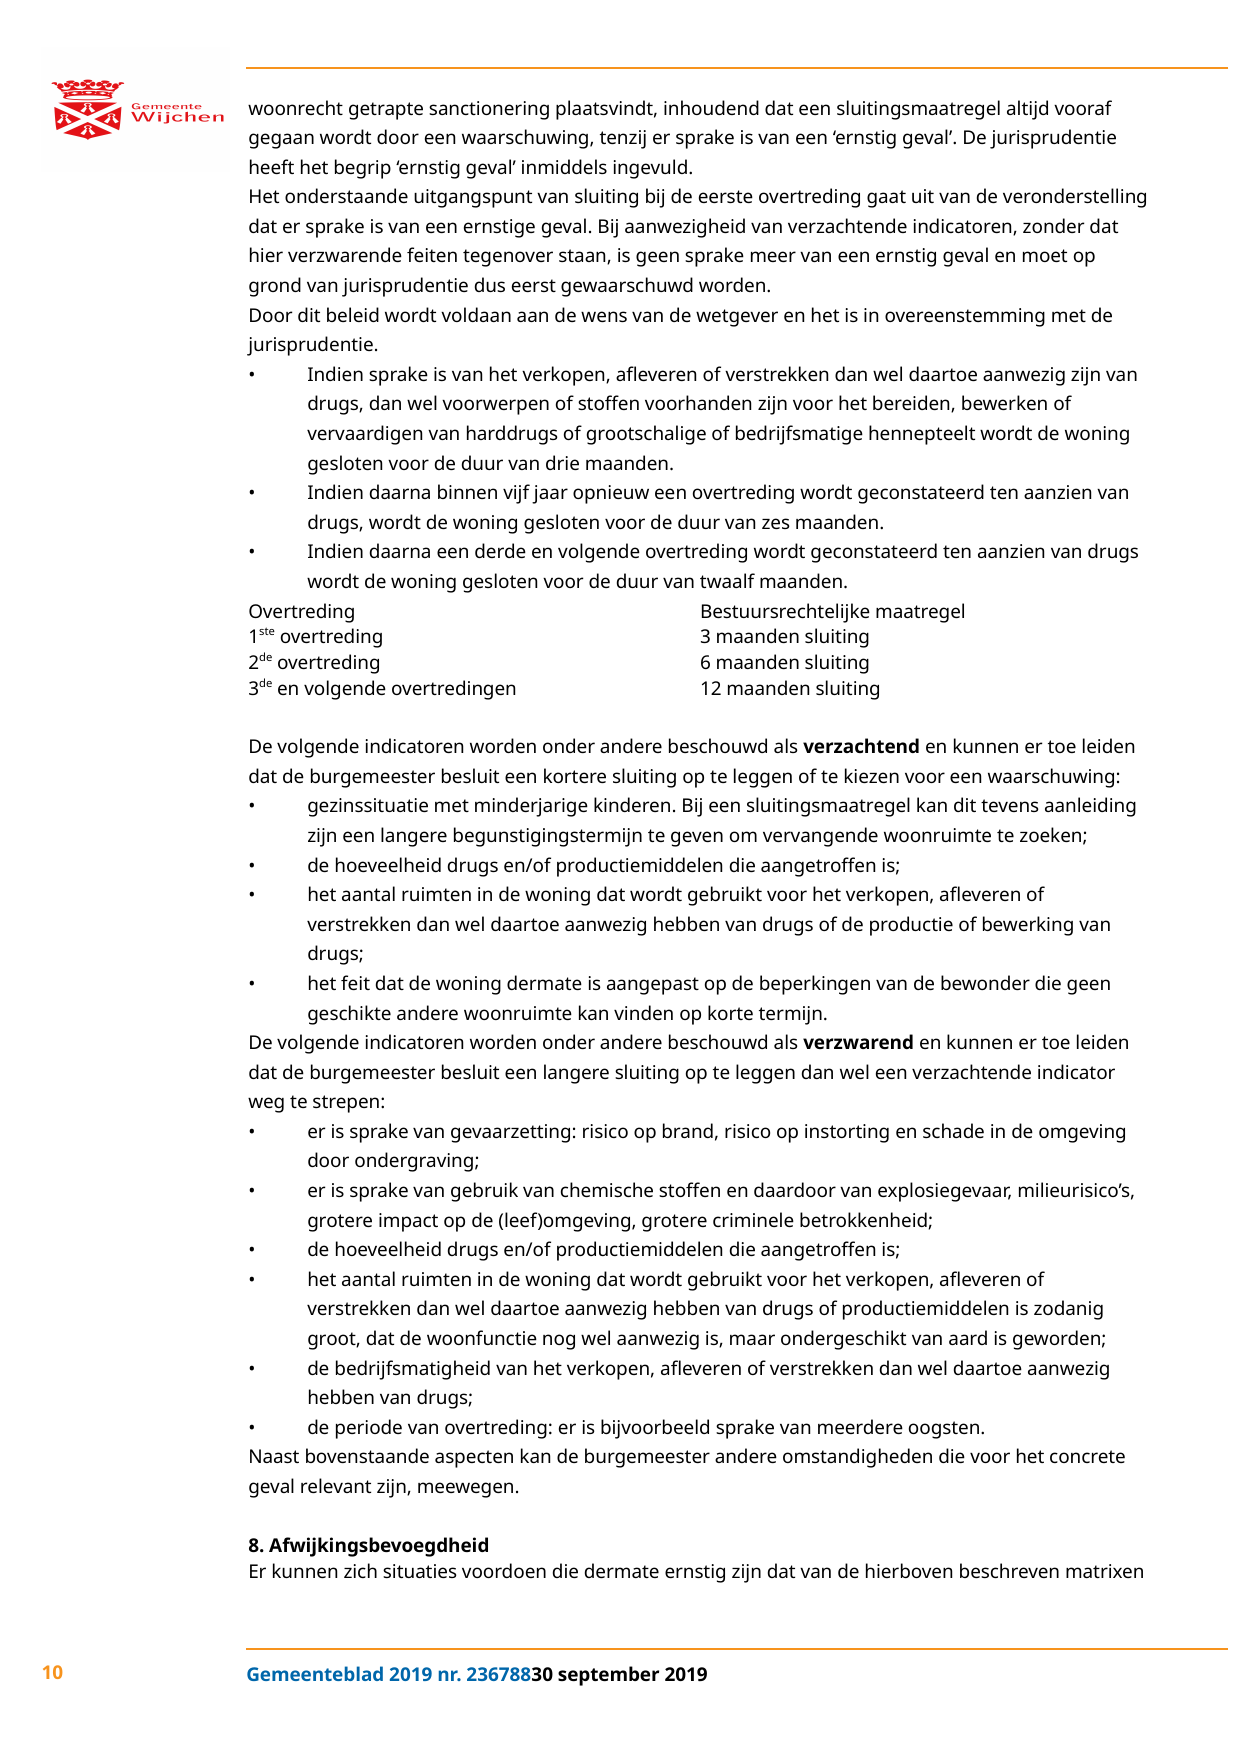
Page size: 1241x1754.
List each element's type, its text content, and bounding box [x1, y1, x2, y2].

list Indien daarna een derde en volgende overtreding wordt geconstateerd ten aanzien van drugs wordt de woning gesloten voor de duur van twaalf maanden. [248, 538, 1152, 594]
table_cell 6 maanden sluiting [700, 649, 1152, 675]
list Indien daarna binnen vijf jaar opnieuw een overtreding wordt geconstateerd ten aanzien van drugs, wordt de woning gesloten voor de duur van zes maanden. [248, 479, 1152, 535]
list er is sprake van gevaarzetting: risico op brand, risico op instorting en schade in de omgeving door ondergraving; [248, 1118, 1152, 1173]
text De volgende indicatoren worden onder andere beschouwd als verzachtend en kunnen er toe leiden dat de burgemeester besluit een kortere sluiting op te leggen of te kiezen voor een waarschuwing: [248, 733, 1152, 789]
list Indien sprake is van het verkopen, afleveren of verstrekken dan wel daartoe aanwezig zijn van drugs, dan wel voorwerpen of stoffen voorhanden zijn voor het bereiden, bewerken of vervaardigen van harddrugs of grootschalige of bedrijfsmatige hennepteelt wordt de woning gesloten voor de duur van drie maanden. [248, 361, 1152, 476]
list de hoeveelheid drugs en/of productiemiddelen die aangetroffen is; [248, 852, 1152, 878]
text woonrecht getrapte sanctionering plaatsvindt, inhoudend dat een sluitingsmaatregel altijd vooraf gegaan wordt door een waarschuwing, tenzij er sprake is van een ‘ernstig geval’. De jurisprudentie heeft het begrip ‘ernstig geval’ inmiddels ingevuld. [248, 95, 1152, 180]
picture [41, 47, 231, 172]
text De volgende indicatoren worden onder andere beschouwd als verzwarend en kunnen er toe leiden dat de burgemeester besluit een langere sluiting op te leggen dan wel een verzachtende indicator weg te strepen: [248, 1029, 1152, 1114]
list het feit dat de woning dermate is aangepast op de beperkingen van de bewonder die geen geschikte andere woonruimte kan vinden op korte termijn. [248, 970, 1152, 1026]
list er is sprake van gebruik van chemische stoffen en daardoor van explosiegevaar, milieurisico’s, grotere impact op de (leef)omgeving, grotere criminele betrokkenheid; [248, 1177, 1152, 1233]
list gezinssituatie met minderjarige kinderen. Bij een sluitingsmaatregel kan dit tevens aanleiding zijn een langere begunstigingstermijn te geven om vervangende woonruimte te zoeken; [248, 793, 1152, 848]
list de bedrijfsmatigheid van het verkopen, afleveren of verstrekken dan wel daartoe aanwezig hebben van drugs; [248, 1355, 1152, 1410]
list het aantal ruimten in de woning dat wordt gebruikt voor het verkopen, afleveren of verstrekken dan wel daartoe aanwezig hebben van drugs of productiemiddelen is zodanig groot, dat de woonfunctie nog wel aanwezig is, maar ondergeschikt van aard is geworden; [248, 1266, 1152, 1351]
table_cell 3de en volgende overtredingen [248, 675, 700, 701]
table_header Bestuursrechtelijke maatregel [700, 598, 1152, 623]
text Het onderstaande uitgangspunt van sluiting bij de eerste overtreding gaat uit van de veronderstelling dat er sprake is van een ernstige geval. Bij aanwezigheid van verzachtende indicatoren, zonder dat hier verzwarende feiten tegenover staan, is geen sprake meer van een ernstig geval en moet op grond van jurisprudentie dus eerst gewaarschuwd worden. [248, 183, 1152, 298]
list het aantal ruimten in de woning dat wordt gebruikt voor het verkopen, afleveren of verstrekken dan wel daartoe aanwezig hebben van drugs of de productie of bewerking van drugs; [248, 881, 1152, 966]
text Door dit beleid wordt voldaan aan de wens van de wetgever en het is in overeenstemming met de jurisprudentie. [248, 302, 1152, 357]
table_cell 3 maanden sluiting [700, 624, 1152, 649]
list de hoeveelheid drugs en/of productiemiddelen die aangetroffen is; [248, 1236, 1152, 1262]
table_cell 1ste overtreding [248, 624, 700, 649]
text Er kunnen zich situaties voordoen die dermate ernstig zijn dat van de hierboven beschreven matrixen [248, 1558, 1152, 1584]
text Naast bovenstaande aspecten kan de burgemeester andere omstandigheden die voor het concrete geval relevant zijn, meewegen. [248, 1443, 1152, 1499]
list de periode van overtreding: er is bijvoorbeeld sprake van meerdere oogsten. [248, 1414, 1152, 1440]
table_header Overtreding [248, 598, 700, 623]
table_cell 2de overtreding [248, 649, 700, 675]
text 8. Afwijkingsbevoegdheid [248, 1532, 1152, 1558]
table_cell 12 maanden sluiting [700, 675, 1152, 701]
